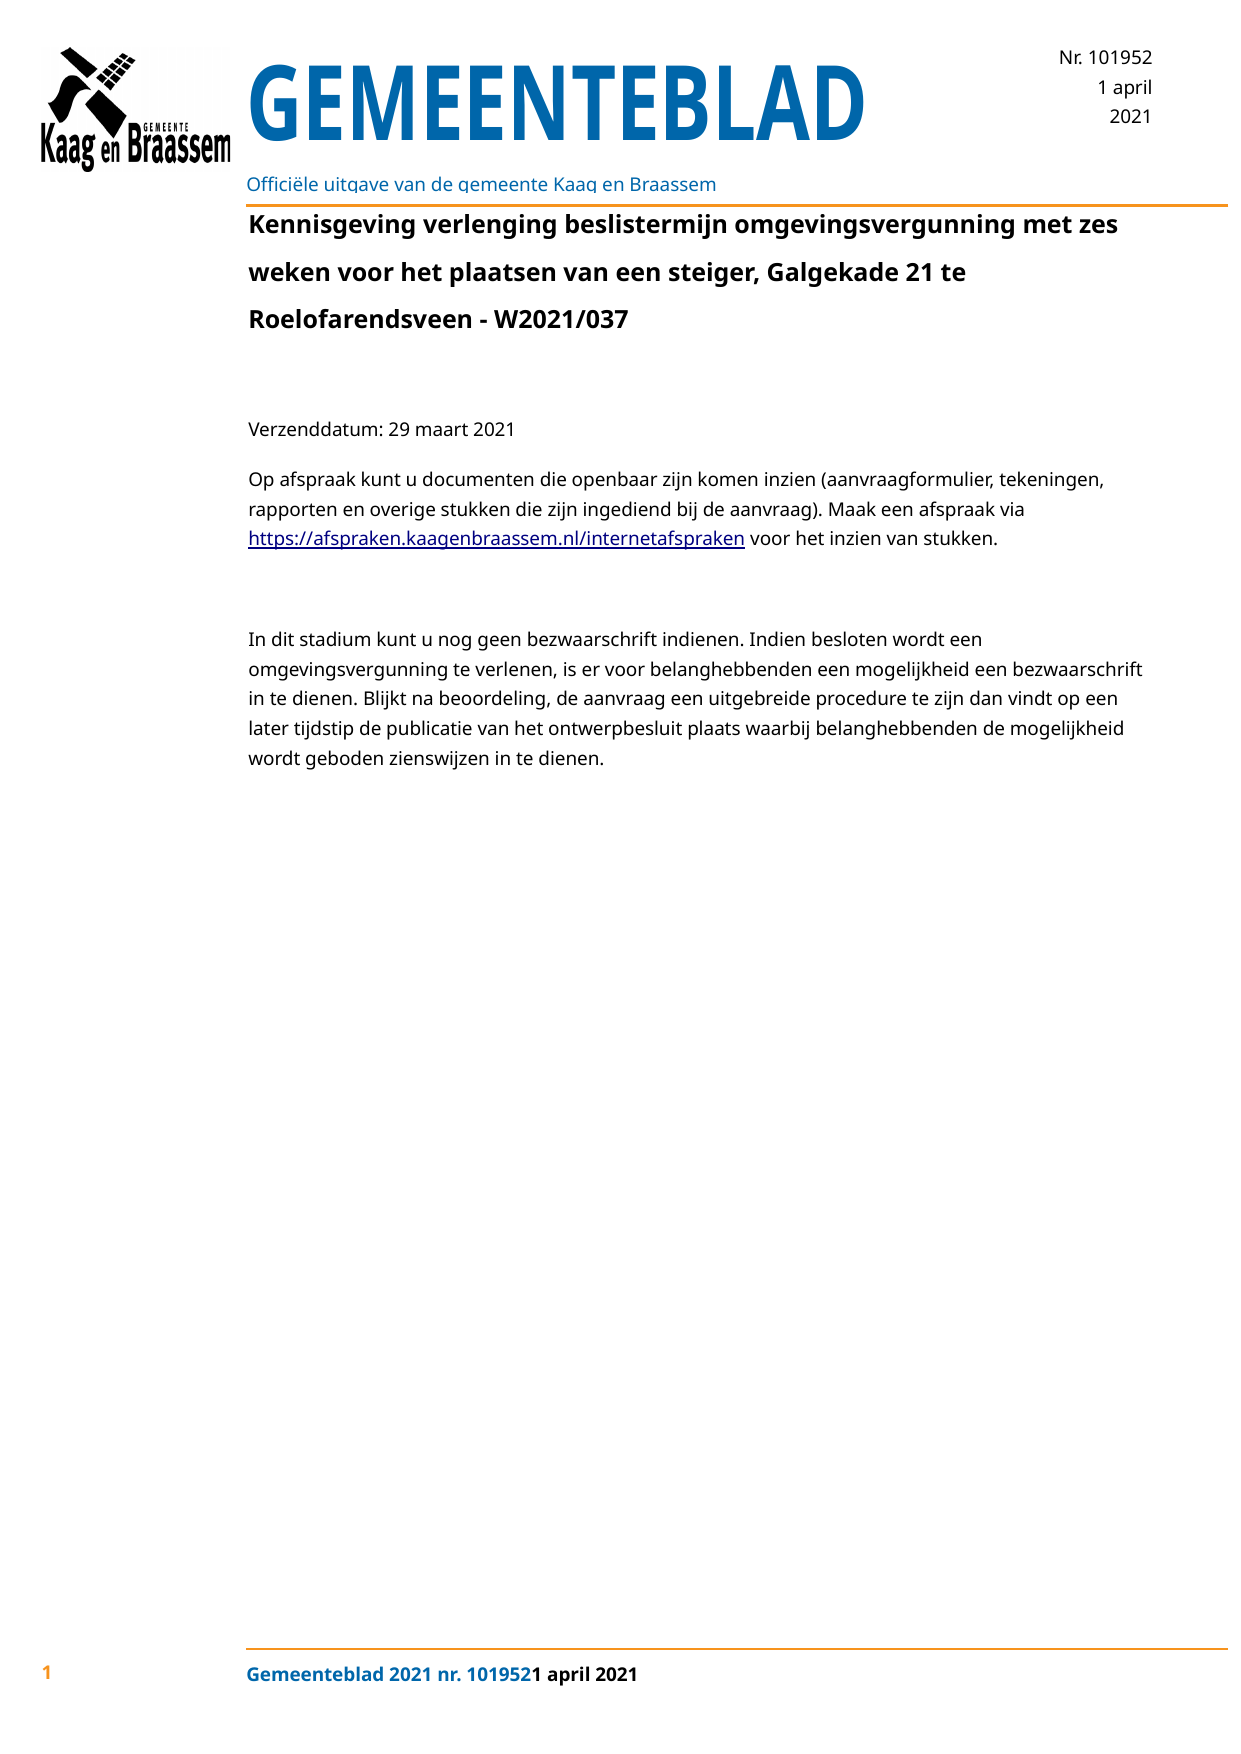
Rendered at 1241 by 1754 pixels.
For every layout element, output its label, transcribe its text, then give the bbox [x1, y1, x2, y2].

text Op afspraak kunt u documenten die openbaar zijn komen inzien (aanvraagformulier, tekeningen, rapporten en overige stukken die zijn ingediend bij de aanvraag). Maak een afspraak via https://afspraken.kaagenbraassem.nl/internetafspraken voor het inzien van stukken. [248, 466, 1152, 551]
text Verzenddatum: 29 maart 2021 [248, 416, 1152, 442]
text Kennisgeving verlenging beslistermijn omgevingsvergunning met zes weken voor het plaatsen van een steiger, Galgekade 21 te Roelofarendsveen - W2021/037 [248, 207, 1152, 336]
text In dit stadium kunt u nog geen bezwaarschrift indienen. Indien besloten wordt een omgevingsvergunning te verlenen, is er voor belanghebbenden een mogelijkheid een bezwaarschrift in te dienen. Blijkt na beoordeling, de aanvraag een uitgebreide procedure te zijn dan vindt op een later tijdstip de publicatie van het ontwerpbesluit plaats waarbij belanghebbenden de mogelijkheid wordt geboden zienswijzen in te dienen. [248, 626, 1152, 770]
picture [41, 47, 231, 172]
